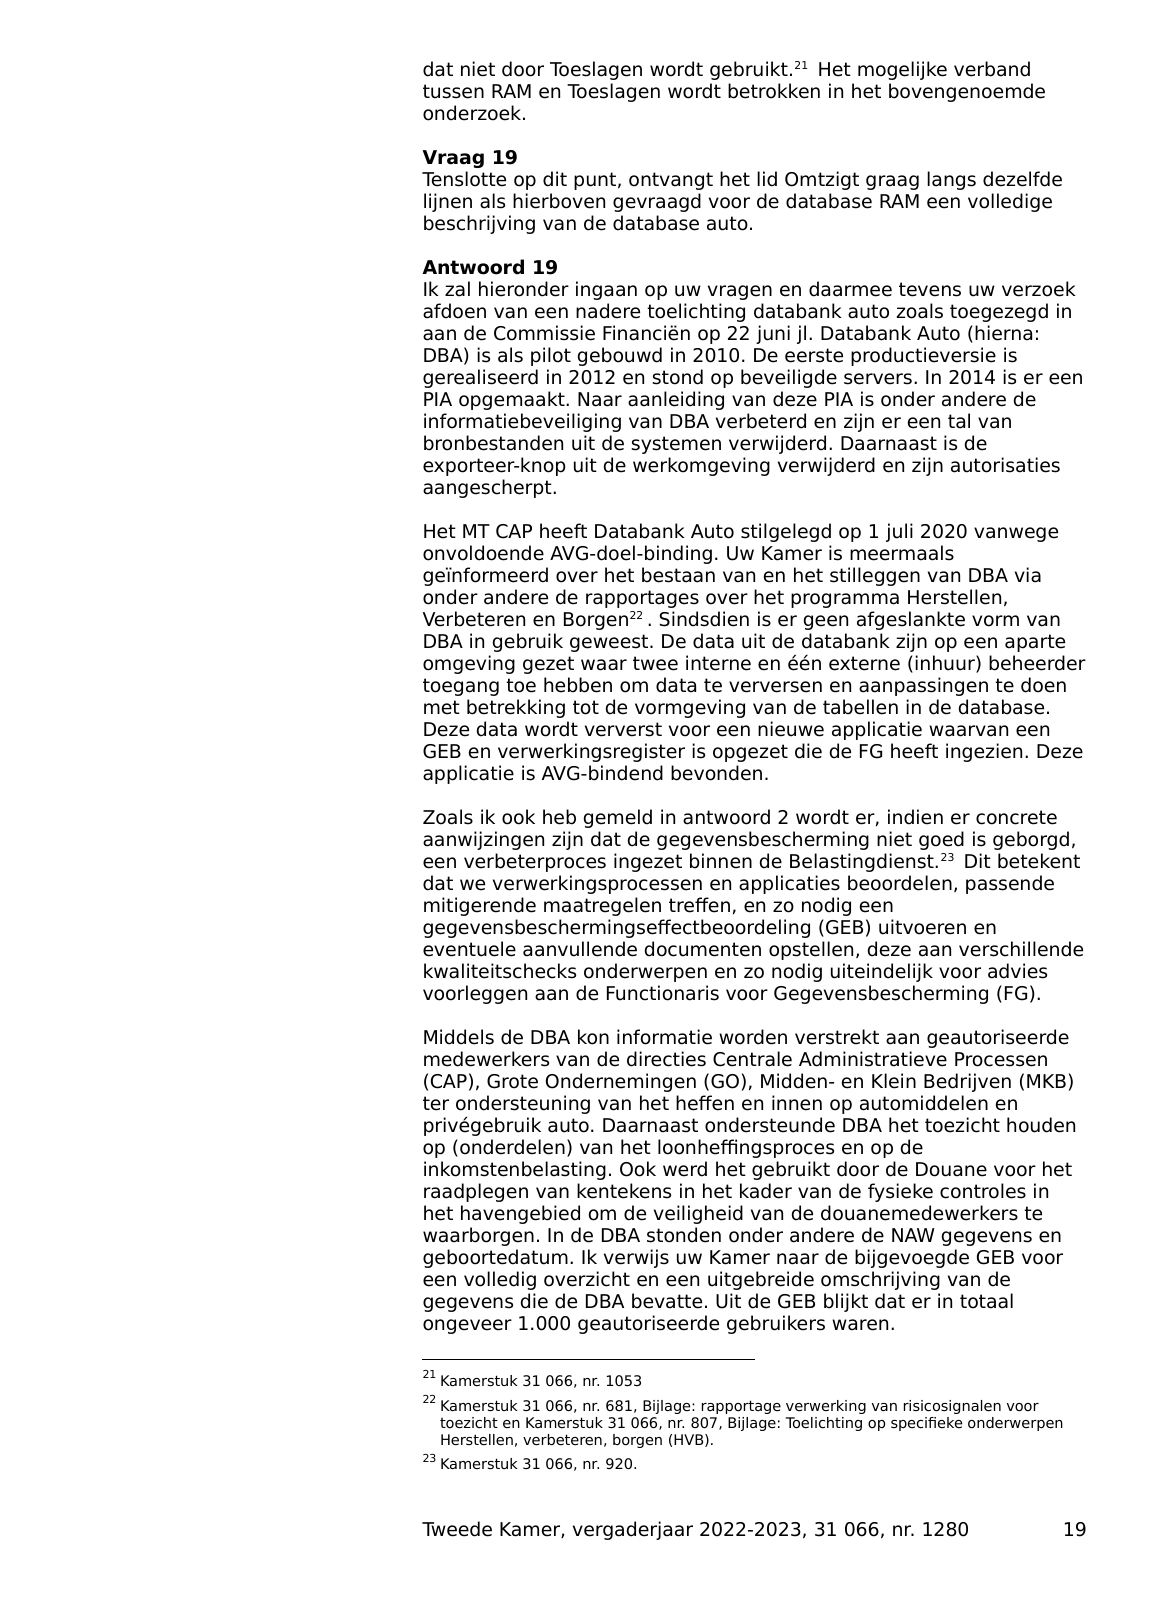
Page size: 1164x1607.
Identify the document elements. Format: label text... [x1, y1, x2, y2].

text Vraag 19 [422, 147, 1087, 169]
text Kamerstuk 31 066, nr. 920. [422, 1452, 1087, 1474]
text Antwoord 19 [422, 257, 1087, 279]
text Kamerstuk 31 066, nr. 681, Bijlage: rapportage verwerking van risicosignalen voor toezicht en Kamerstuk 31 066, nr. 807, Bijlage: Toelichting op specifieke onderwerpen Herstellen, verbeteren, borgen (HVB). [422, 1393, 1087, 1449]
text Zoals ik ook heb gemeld in antwoord 2 wordt er, indien er concrete aanwijzingen zijn dat de gegevensbescherming niet goed is geborgd, een verbeterproces ingezet binnen de Belastingdienst. Dit betekent dat we verwerkingsprocessen en applicaties beoordelen, passende mitigerende maatregelen treffen, en zo nodig een gegevensbeschermingseffectbeoordeling (GEB) uitvoeren en eventuele aanvullende documenten opstellen, deze aan verschillende kwaliteitschecks onderwerpen en zo nodig uiteindelijk voor advies voorleggen aan de Functionaris voor Gegevensbescherming (FG). [422, 807, 1087, 1005]
text Kamerstuk 31 066, nr. 1053 [422, 1368, 1087, 1391]
text dat niet door Toeslagen wordt gebruikt. Het mogelijke verband tussen RAM en Toeslagen wordt betrokken in het bovengenoemde onderzoek. [422, 59, 1087, 125]
text Het MT CAP heeft Databank Auto stilgelegd op 1 juli 2020 vanwege onvoldoende AVG-doel-binding. Uw Kamer is meermaals geïnformeerd over het bestaan van en het stilleggen van DBA via onder andere de rapportages over het programma Herstellen, Verbeteren en Borgen. Sindsdien is er geen afgeslankte vorm van DBA in gebruik geweest. De data uit de databank zijn op een aparte omgeving gezet waar twee interne en één externe (inhuur) beheerder toegang toe hebben om data te verversen en aanpassingen te doen met betrekking tot de vormgeving van de tabellen in de database. Deze data wordt ververst voor een nieuwe applicatie waarvan een GEB en verwerkingsregister is opgezet die de FG heeft ingezien. Deze applicatie is AVG-bindend bevonden. [422, 521, 1087, 785]
text Ik zal hieronder ingaan op uw vragen en daarmee tevens uw verzoek afdoen van een nadere toelichting databank auto zoals toegezegd in aan de Commissie Financiën op 22 juni jl. Databank Auto (hierna: DBA) is als pilot gebouwd in 2010. De eerste productieversie is gerealiseerd in 2012 en stond op beveiligde servers. In 2014 is er een PIA opgemaakt. Naar aanleiding van deze PIA is onder andere de informatiebeveiliging van DBA verbeterd en zijn er een tal van bronbestanden uit de systemen verwijderd. Daarnaast is de exporteer-knop uit de werkomgeving verwijderd en zijn autorisaties aangescherpt. [422, 279, 1087, 499]
text Middels de DBA kon informatie worden verstrekt aan geautoriseerde medewerkers van de directies Centrale Administratieve Processen (CAP), Grote Ondernemingen (GO), Midden- en Klein Bedrijven (MKB) ter ondersteuning van het heffen en innen op automiddelen en privégebruik auto. Daarnaast ondersteunde DBA het toezicht houden op (onderdelen) van het loonheffingsproces en op de inkomstenbelasting. Ook werd het gebruikt door de Douane voor het raadplegen van kentekens in het kader van de fysieke controles in het havengebied om de veiligheid van de douanemedewerkers te waarborgen. In de DBA stonden onder andere de NAW gegevens en geboortedatum. Ik verwijs uw Kamer naar de bijgevoegde GEB voor een volledig overzicht en een uitgebreide omschrijving van de gegevens die de DBA bevatte. Uit de GEB blijkt dat er in totaal ongeveer 1.000 geautoriseerde gebruikers waren. [422, 1027, 1087, 1335]
text Tenslotte op dit punt, ontvangt het lid Omtzigt graag langs dezelfde lijnen als hierboven gevraagd voor de database RAM een volledige beschrijving van de database auto. [422, 169, 1087, 235]
